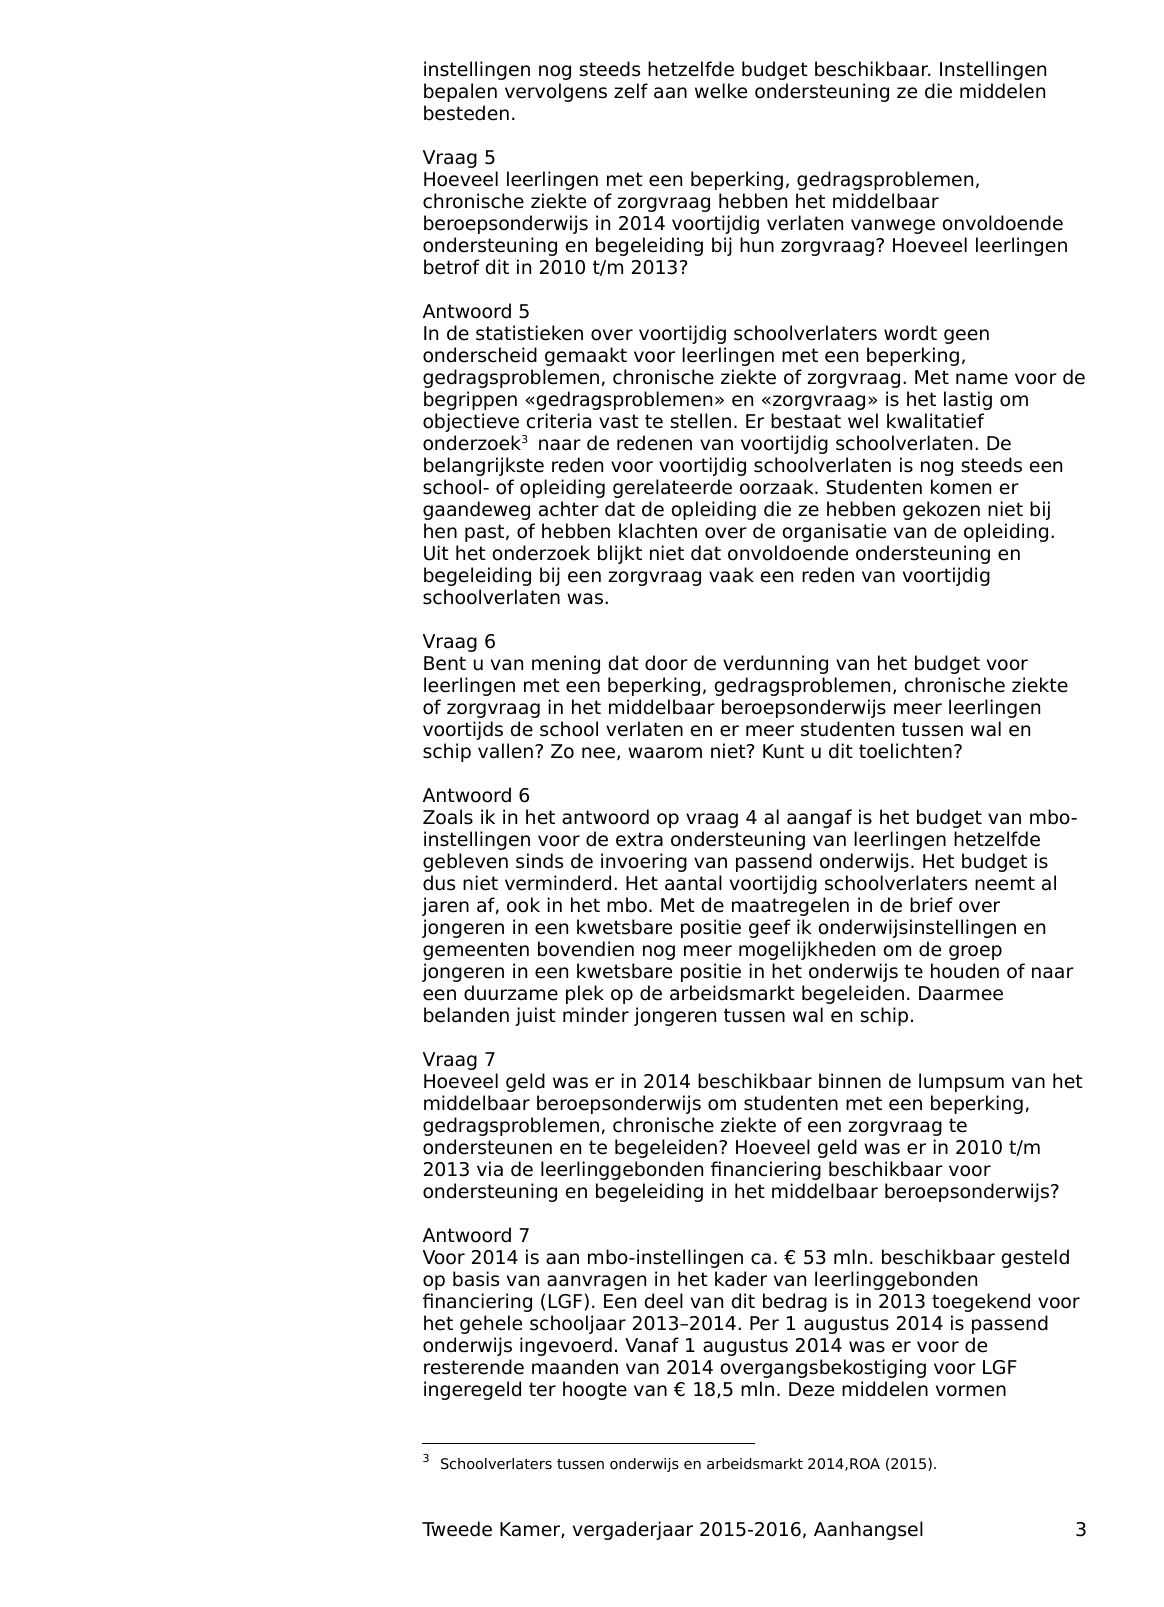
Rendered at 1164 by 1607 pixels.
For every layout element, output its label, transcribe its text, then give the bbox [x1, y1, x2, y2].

text Antwoord 5 [422, 301, 1087, 323]
text Voor 2014 is aan mbo-instellingen ca. € 53 mln. beschikbaar gesteld op basis van aanvragen in het kader van leerlinggebonden financiering (LGF). Een deel van dit bedrag is in 2013 toegekend voor het gehele schooljaar 2013–2014. Per 1 augustus 2014 is passend onderwijs ingevoerd. Vanaf 1 augustus 2014 was er voor de resterende maanden van 2014 overgangsbekostiging voor LGF ingeregeld ter hoogte van € 18,5 mln. Deze middelen vormen [422, 1247, 1087, 1401]
text In de statistieken over voortijdig schoolverlaters wordt geen onderscheid gemaakt voor leerlingen met een beperking, gedragsproblemen, chronische ziekte of zorgvraag. Met name voor de begrippen «gedragsproblemen» en «zorgvraag» is het lastig om objectieve criteria vast te stellen. Er bestaat wel kwalitatief onderzoek naar de redenen van voortijdig schoolverlaten. De belangrijkste reden voor voortijdig schoolverlaten is nog steeds een school- of opleiding gerelateerde oorzaak. Studenten komen er gaandeweg achter dat de opleiding die ze hebben gekozen niet bij hen past, of hebben klachten over de organisatie van de opleiding. Uit het onderzoek blijkt niet dat onvoldoende ondersteuning en begeleiding bij een zorgvraag vaak een reden van voortijdig schoolverlaten was. [422, 323, 1087, 609]
text Hoeveel geld was er in 2014 beschikbaar binnen de lumpsum van het middelbaar beroepsonderwijs om studenten met een beperking, gedragsproblemen, chronische ziekte of een zorgvraag te ondersteunen en te begeleiden? Hoeveel geld was er in 2010 t/m 2013 via de leerlinggebonden financiering beschikbaar voor ondersteuning en begeleiding in het middelbaar beroepsonderwijs? [422, 1071, 1087, 1203]
text Zoals ik in het antwoord op vraag 4 al aangaf is het budget van mbo-instellingen voor de extra ondersteuning van leerlingen hetzelfde gebleven sinds de invoering van passend onderwijs. Het budget is dus niet verminderd. Het aantal voortijdig schoolverlaters neemt al jaren af, ook in het mbo. Met de maatregelen in de brief over jongeren in een kwetsbare positie geef ik onderwijsinstellingen en gemeenten bovendien nog meer mogelijkheden om de groep jongeren in een kwetsbare positie in het onderwijs te houden of naar een duurzame plek op de arbeidsmarkt begeleiden. Daarmee belanden juist minder jongeren tussen wal en schip. [422, 807, 1087, 1027]
text Bent u van mening dat door de verdunning van het budget voor leerlingen met een beperking, gedragsproblemen, chronische ziekte of zorgvraag in het middelbaar beroepsonderwijs meer leerlingen voortijds de school verlaten en er meer studenten tussen wal en schip vallen? Zo nee, waarom niet? Kunt u dit toelichten? [422, 653, 1087, 763]
text instellingen nog steeds hetzelfde budget beschikbaar. Instellingen bepalen vervolgens zelf aan welke ondersteuning ze die middelen besteden. [422, 59, 1087, 125]
text Hoeveel leerlingen met een beperking, gedragsproblemen, chronische ziekte of zorgvraag hebben het middelbaar beroepsonderwijs in 2014 voortijdig verlaten vanwege onvoldoende ondersteuning en begeleiding bij hun zorgvraag? Hoeveel leerlingen betrof dit in 2010 t/m 2013? [422, 169, 1087, 279]
text Schoolverlaters tussen onderwijs en arbeidsmarkt 2014,ROA (2015). [422, 1452, 1087, 1474]
text Vraag 6 [422, 631, 1087, 653]
text Antwoord 7 [422, 1225, 1087, 1247]
text Vraag 5 [422, 147, 1087, 169]
text Vraag 7 [422, 1049, 1087, 1071]
text Antwoord 6 [422, 785, 1087, 807]
